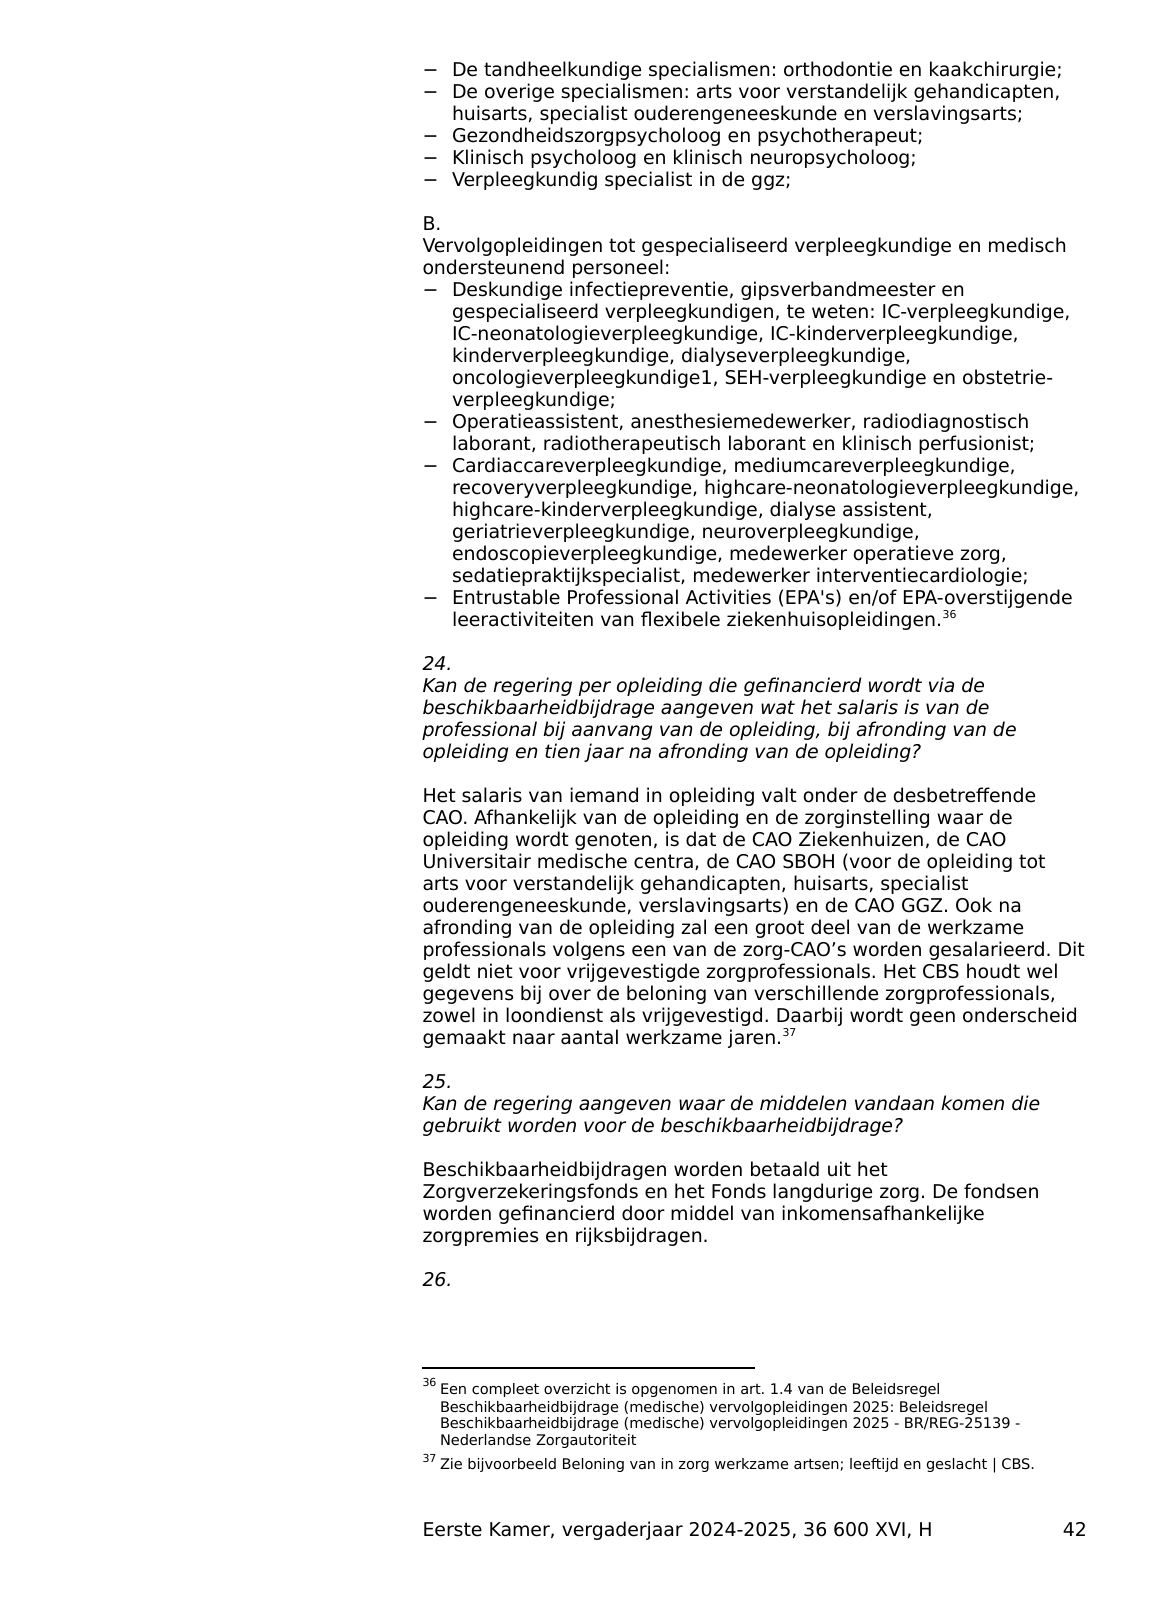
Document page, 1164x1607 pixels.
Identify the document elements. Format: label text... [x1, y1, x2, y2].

text 26. [422, 1269, 1087, 1291]
text 25. [422, 1071, 1087, 1093]
text Zie bijvoorbeeld Beloning van in zorg werkzame artsen; leeftijd en geslacht | CBS. [422, 1452, 1087, 1474]
text − De overige specialismen: arts voor verstandelijk gehandicapten, huisarts, specialist ouderengeneeskunde en verslavingsarts; [422, 81, 1087, 125]
text − Cardiaccareverpleegkundige, mediumcareverpleegkundige, recoveryverpleegkundige, highcare-neonatologieverpleegkundige, highcare-kinderverpleegkundige, dialyse assistent, geriatrieverpleegkundige, neuroverpleegkundige, endoscopieverpleegkundige, medewerker operatieve zorg, sedatiepraktijkspecialist, medewerker interventiecardiologie; [422, 455, 1087, 587]
text Vervolgopleidingen tot gespecialiseerd verpleegkundige en medisch ondersteunend personeel: [422, 235, 1087, 279]
text Het salaris van iemand in opleiding valt onder de desbetreffende CAO. Afhankelijk van de opleiding en de zorginstelling waar de opleiding wordt genoten, is dat de CAO Ziekenhuizen, de CAO Universitair medische centra, de CAO SBOH (voor de opleiding tot arts voor verstandelijk gehandicapten, huisarts, specialist ouderengeneeskunde, verslavingsarts) en de CAO GGZ. Ook na afronding van de opleiding zal een groot deel van de werkzame professionals volgens een van de zorg-CAO’s worden gesalarieerd. Dit geldt niet voor vrijgevestigde zorgprofessionals. Het CBS houdt wel gegevens bij over de beloning van verschillende zorgprofessionals, zowel in loondienst als vrijgevestigd. Daarbij wordt geen onderscheid gemaakt naar aantal werkzame jaren. [422, 785, 1087, 1049]
text − Entrustable Professional Activities (EPA's) en/of EPA-overstijgende leeractiviteiten van flexibele ziekenhuisopleidingen. [422, 587, 1087, 631]
text Kan de regering per opleiding die gefinancierd wordt via de beschikbaarheidbijdrage aangeven wat het salaris is van de professional bij aanvang van de opleiding, bij afronding van de opleiding en tien jaar na afronding van de opleiding? [422, 675, 1087, 763]
text − Operatieassistent, anesthesiemedewerker, radiodiagnostisch laborant, radiotherapeutisch laborant en klinisch perfusionist; [422, 411, 1087, 455]
text − Gezondheidszorgpsycholoog en psychotherapeut; [422, 125, 1087, 147]
text − Deskundige infectiepreventie, gipsverbandmeester en gespecialiseerd verpleegkundigen, te weten: IC-verpleegkundige, IC-neonatologieverpleegkundige, IC-kinderverpleegkundige, kinderverpleegkundige, dialyseverpleegkundige, oncologieverpleegkundige1, SEH-verpleegkundige en obstetrie-verpleegkundige; [422, 279, 1087, 411]
text 24. [422, 653, 1087, 675]
text Kan de regering aangeven waar de middelen vandaan komen die gebruikt worden voor de beschikbaarheidbijdrage? [422, 1093, 1087, 1137]
text − Klinisch psycholoog en klinisch neuropsycholoog; [422, 147, 1087, 169]
text Een compleet overzicht is opgenomen in art. 1.4 van de Beleidsregel Beschikbaarheidbijdrage (medische) vervolgopleidingen 2025: Beleidsregel Beschikbaarheidbijdrage (medische) vervolgopleidingen 2025 - BR/REG-25139 - Nederlandse Zorgautoriteit [422, 1377, 1087, 1449]
text Beschikbaarheidbijdragen worden betaald uit het Zorgverzekeringsfonds en het Fonds langdurige zorg. De fondsen worden gefinancierd door middel van inkomensafhankelijke zorgpremies en rijksbijdragen. [422, 1159, 1087, 1247]
text B. [422, 213, 1087, 235]
text − Verpleegkundig specialist in de ggz; [422, 169, 1087, 191]
text − De tandheelkundige specialismen: orthodontie en kaakchirurgie; [422, 59, 1087, 81]
